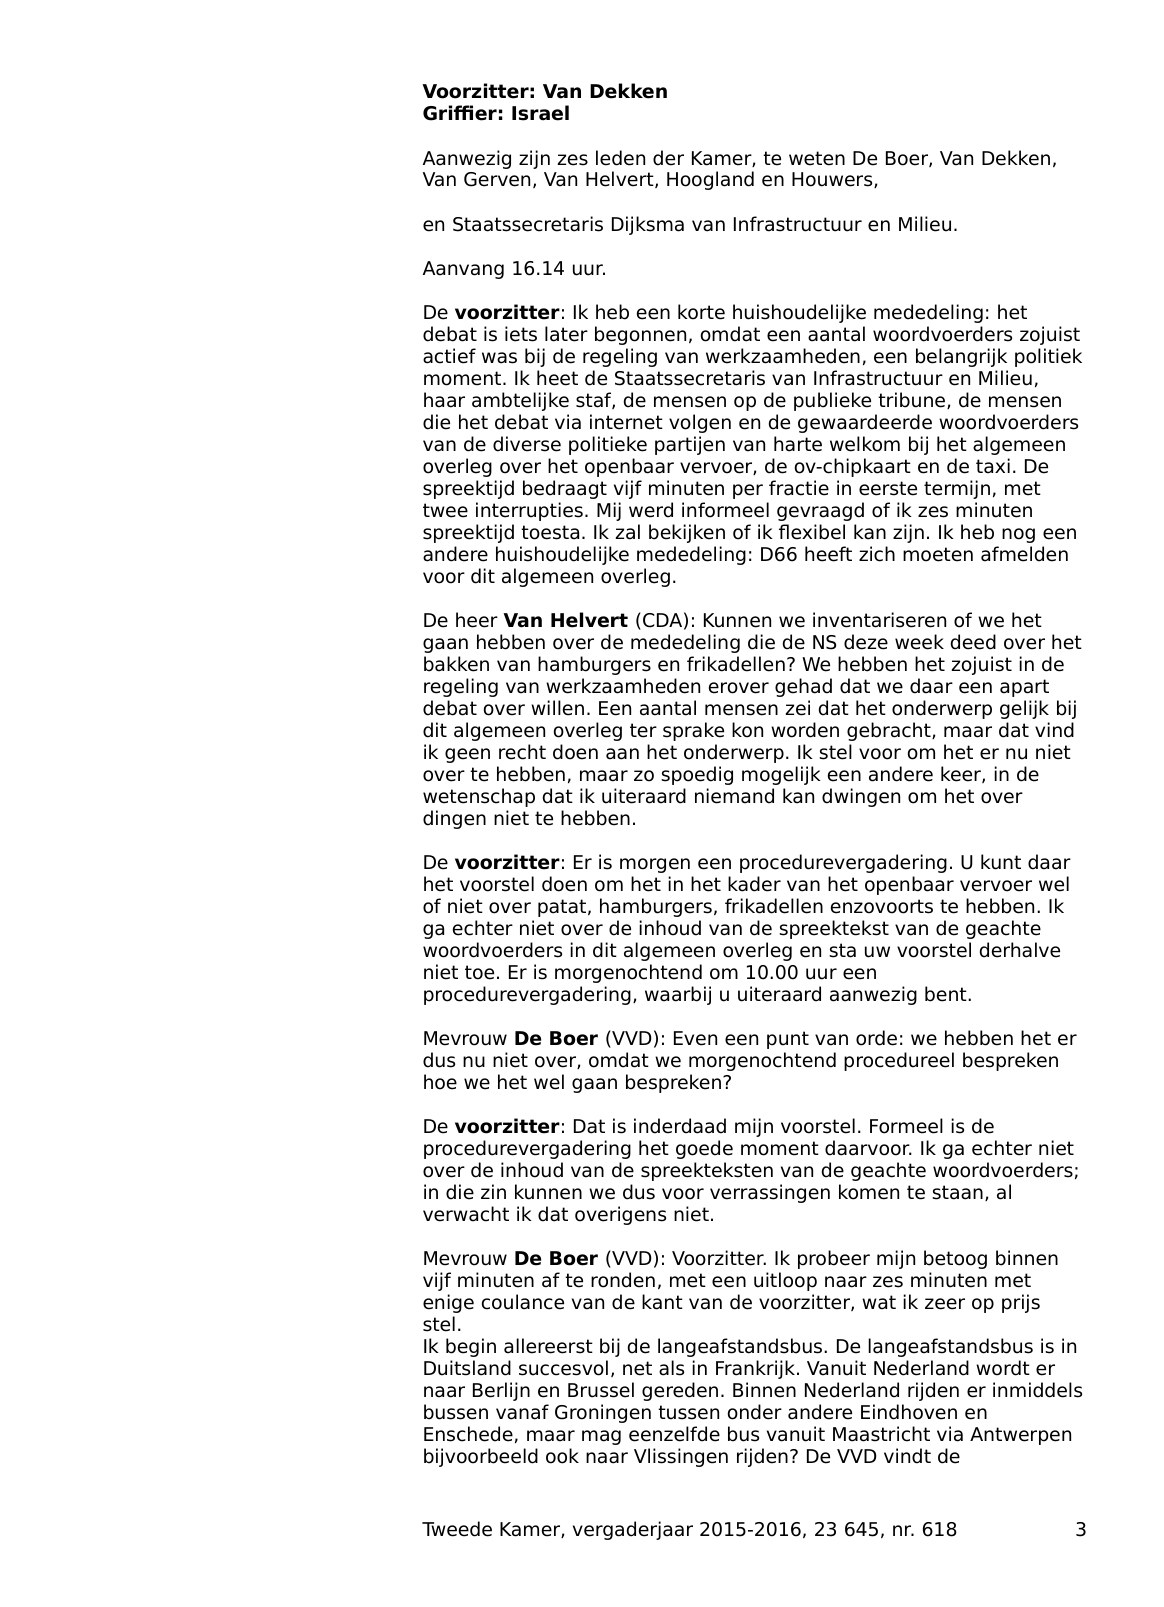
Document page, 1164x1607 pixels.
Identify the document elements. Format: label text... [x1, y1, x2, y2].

text Mevrouw De Boer (VVD): Even een punt van orde: we hebben het er dus nu niet over, omdat we morgenochtend procedureel bespreken hoe we het wel gaan bespreken? [422, 1028, 1087, 1094]
text Voorzitter: Van Dekken [422, 81, 1087, 103]
text Griffier: Israel [422, 103, 1087, 125]
text De voorzitter: Er is morgen een procedurevergadering. U kunt daar het voorstel doen om het in het kader van het openbaar vervoer wel of niet over patat, hamburgers, frikadellen enzovoorts te hebben. Ik ga echter niet over de inhoud van de spreektekst van de geachte woordvoerders in dit algemeen overleg en sta uw voorstel derhalve niet toe. Er is morgenochtend om 10.00 uur een procedurevergadering, waarbij u uiteraard aanwezig bent. [422, 852, 1087, 1006]
text De heer Van Helvert (CDA): Kunnen we inventariseren of we het gaan hebben over de mededeling die de NS deze week deed over het bakken van hamburgers en frikadellen? We hebben het zojuist in de regeling van werkzaamheden erover gehad dat we daar een apart debat over willen. Een aantal mensen zei dat het onderwerp gelijk bij dit algemeen overleg ter sprake kon worden gebracht, maar dat vind ik geen recht doen aan het onderwerp. Ik stel voor om het er nu niet over te hebben, maar zo spoedig mogelijk een andere keer, in de wetenschap dat ik uiteraard niemand kan dwingen om het over dingen niet te hebben. [422, 610, 1087, 829]
text De voorzitter: Ik heb een korte huishoudelijke mededeling: het debat is iets later begonnen, omdat een aantal woordvoerders zojuist actief was bij de regeling van werkzaamheden, een belangrijk politiek moment. Ik heet de Staatssecretaris van Infrastructuur en Milieu, haar ambtelijke staf, de mensen op de publieke tribune, de mensen die het debat via internet volgen en de gewaardeerde woordvoerders van de diverse politieke partijen van harte welkom bij het algemeen overleg over het openbaar vervoer, de ov-chipkaart en de taxi. De spreektijd bedraagt vijf minuten per fractie in eerste termijn, met twee interrupties. Mij werd informeel gevraagd of ik zes minuten spreektijd toesta. Ik zal bekijken of ik flexibel kan zijn. Ik heb nog een andere huishoudelijke mededeling: D66 heeft zich moeten afmelden voor dit algemeen overleg. [422, 302, 1087, 588]
text Mevrouw De Boer (VVD): Voorzitter. Ik probeer mijn betoog binnen vijf minuten af te ronden, met een uitloop naar zes minuten met enige coulance van de kant van de voorzitter, wat ik zeer op prijs stel. [422, 1248, 1087, 1336]
text Ik begin allereerst bij de langeafstandsbus. De langeafstandsbus is in Duitsland succesvol, net als in Frankrijk. Vanuit Nederland wordt er naar Berlijn en Brussel gereden. Binnen Nederland rijden er inmiddels bussen vanaf Groningen tussen onder andere Eindhoven en Enschede, maar mag eenzelfde bus vanuit Maastricht via Antwerpen bijvoorbeeld ook naar Vlissingen rijden? De VVD vindt de [422, 1336, 1087, 1468]
text Aanvang 16.14 uur. [422, 258, 1087, 280]
text en Staatssecretaris Dijksma van Infrastructuur en Milieu. [422, 213, 1087, 236]
text Aanwezig zijn zes leden der Kamer, te weten De Boer, Van Dekken, Van Gerven, Van Helvert, Hoogland en Houwers, [422, 147, 1087, 191]
text De voorzitter: Dat is inderdaad mijn voorstel. Formeel is de procedurevergadering het goede moment daarvoor. Ik ga echter niet over de inhoud van de spreekteksten van de geachte woordvoerders; in die zin kunnen we dus voor verrassingen komen te staan, al verwacht ik dat overigens niet. [422, 1116, 1087, 1226]
